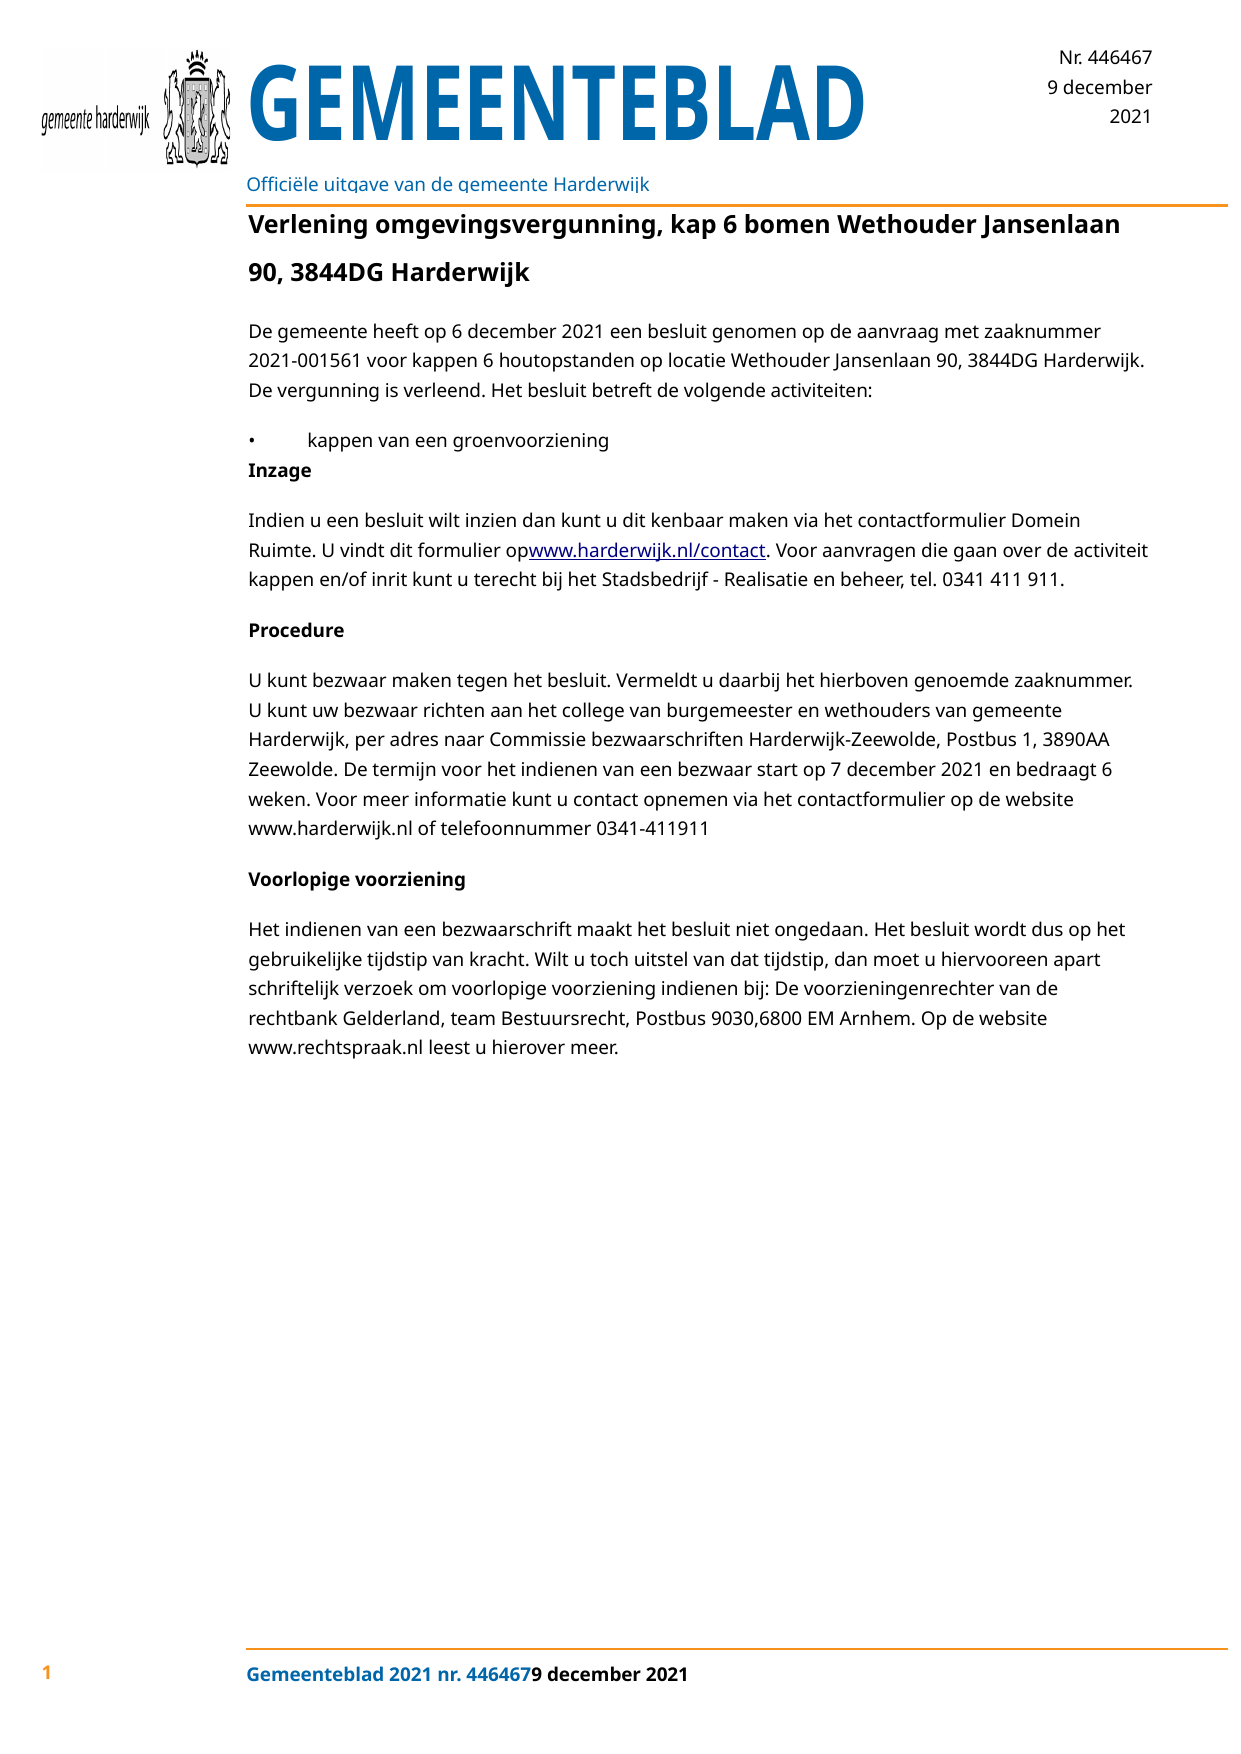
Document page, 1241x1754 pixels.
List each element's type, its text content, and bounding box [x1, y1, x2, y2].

list kappen van een groenvoorziening [248, 427, 1152, 453]
picture [41, 47, 231, 172]
text U kunt bezwaar maken tegen het besluit. Vermeldt u daarbij het hierboven genoemde zaaknummer. U kunt uw bezwaar richten aan het college van burgemeester en wethouders van gemeente Harderwijk, per adres naar Commissie bezwaarschriften Harderwijk-Zeewolde, Postbus 1, 3890AA Zeewolde. De termijn voor het indienen van een bezwaar start op 7 december 2021 en bedraagt 6 weken. Voor meer informatie kunt u contact opnemen via het contactformulier op de website www.harderwijk.nl of telefoonnummer 0341-411911 [248, 667, 1152, 841]
text Voorlopige voorziening [248, 866, 1152, 892]
text Indien u een besluit wilt inzien dan kunt u dit kenbaar maken via het contactformulier Domein Ruimte. U vindt dit formulier opwww.harderwijk.nl/contact. Voor aanvragen die gaan over de activiteit kappen en/of inrit kunt u terecht bij het Stadsbedrijf - Realisatie en beheer, tel. 0341 411 911. [248, 507, 1152, 592]
text Procedure [248, 617, 1152, 643]
text Inzage [248, 457, 1152, 483]
text De gemeente heeft op 6 december 2021 een besluit genomen op de aanvraag met zaaknummer 2021-001561 voor kappen 6 houtopstanden op locatie Wethouder Jansenlaan 90, 3844DG Harderwijk. De vergunning is verleend. Het besluit betreft de volgende activiteiten: [248, 318, 1152, 403]
text Het indienen van een bezwaarschrift maakt het besluit niet ongedaan. Het besluit wordt dus op het gebruikelijke tijdstip van kracht. Wilt u toch uitstel van dat tijdstip, dan moet u hiervooreen apart schriftelijk verzoek om voorlopige voorziening indienen bij: De voorzieningenrechter van de rechtbank Gelderland, team Bestuursrecht, Postbus 9030,6800 EM Arnhem. Op de website www.rechtspraak.nl leest u hierover meer. [248, 916, 1152, 1060]
text Verlening omgevingsvergunning, kap 6 bomen Wethouder Jansenlaan 90, 3844DG Harderwijk [248, 207, 1152, 288]
